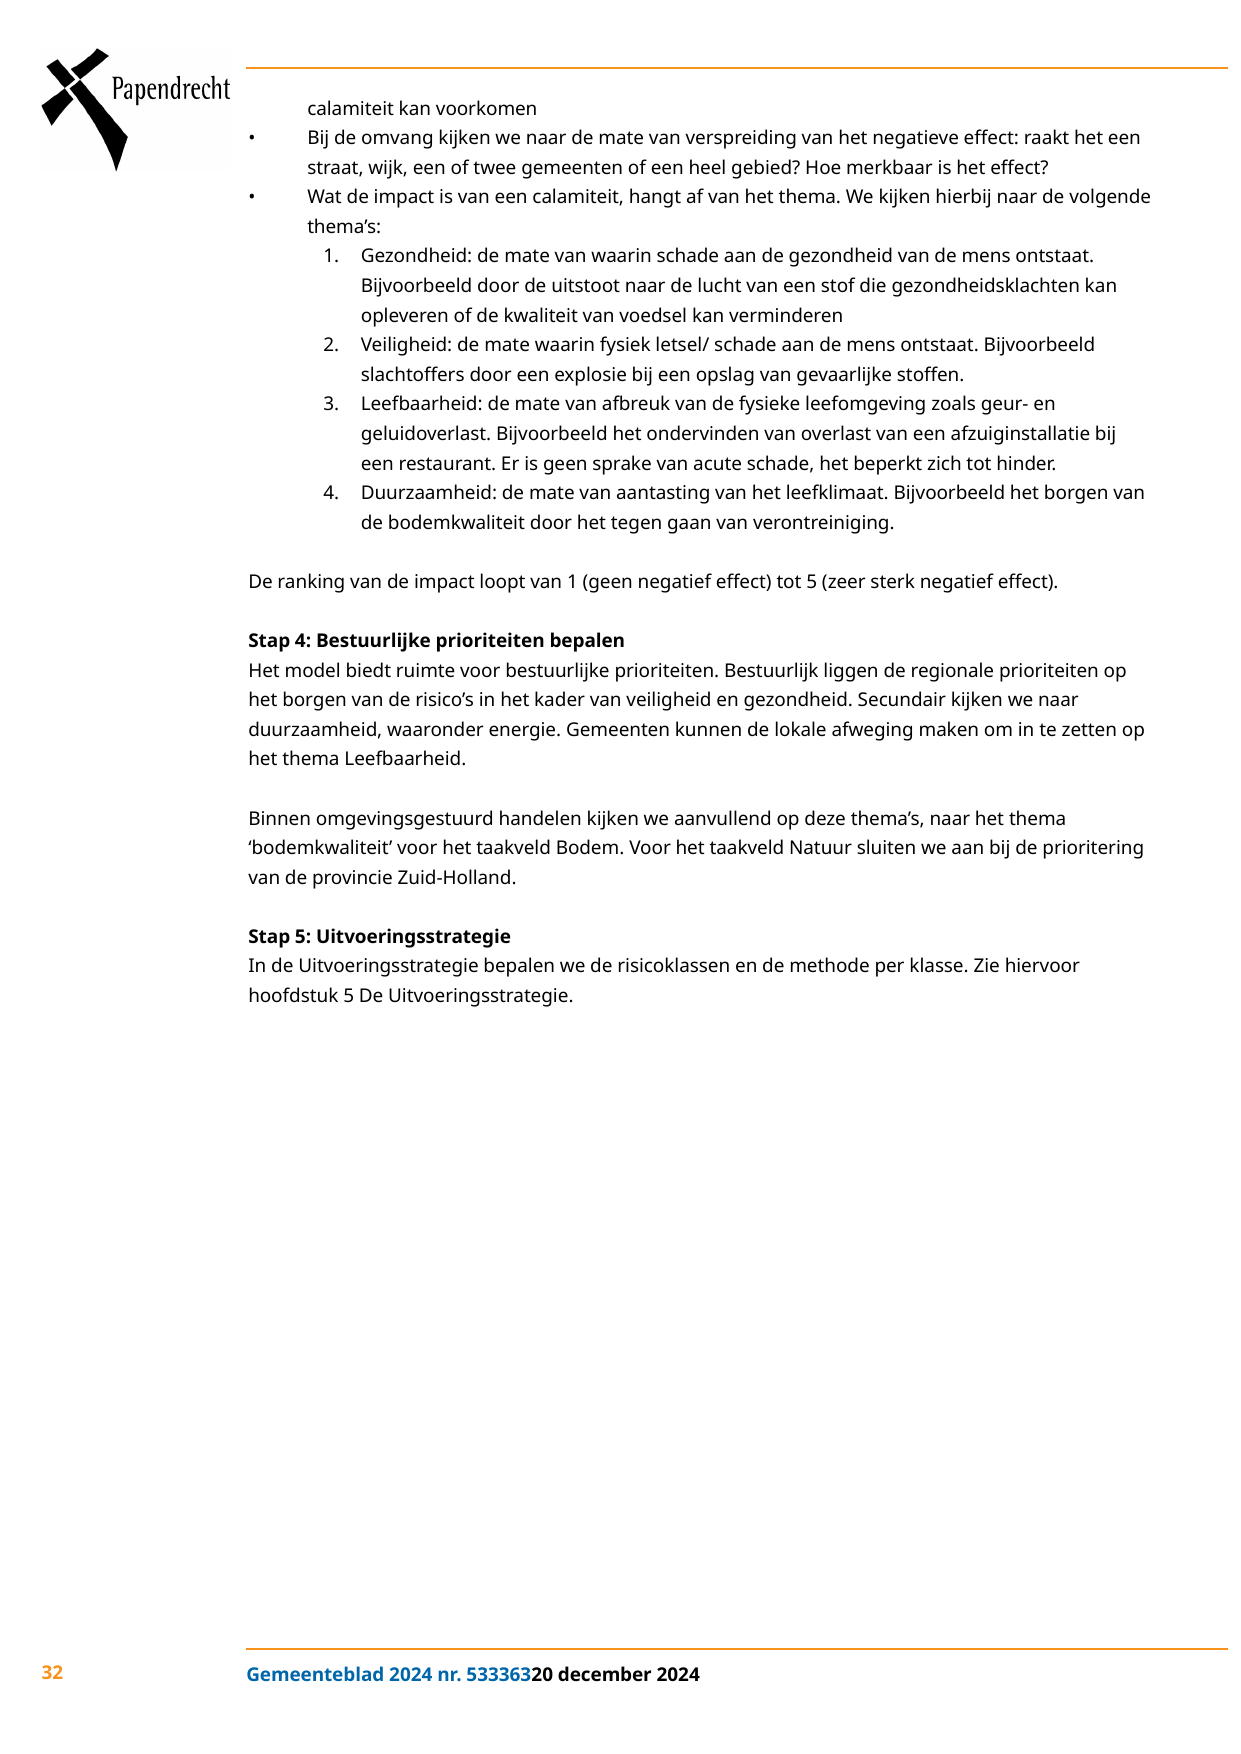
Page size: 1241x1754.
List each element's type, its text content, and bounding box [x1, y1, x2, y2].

text Stap 5: Uitvoeringsstrategie [248, 923, 1152, 949]
text De ranking van de impact loopt van 1 (geen negatief effect) tot 5 (zeer sterk negatief effect). [248, 568, 1152, 594]
list Gezondheid: de mate van waarin schade aan de gezondheid van de mens ontstaat. Bijvoorbeeld door de uitstoot naar de lucht van een stof die gezondheidsklachten kan opleveren of de kwaliteit van voedsel kan verminderen [323, 243, 1152, 328]
list Veiligheid: de mate waarin fysiek letsel/ schade aan de mens ontstaat. Bijvoorbeeld slachtoffers door een explosie bij een opslag van gevaarlijke stoffen. [323, 331, 1152, 387]
list Duurzaamheid: de mate van aantasting van het leefklimaat. Bijvoorbeeld het borgen van de bodemkwaliteit door het tegen gaan van verontreiniging. [323, 479, 1152, 535]
picture [41, 47, 231, 172]
text Stap 4: Bestuurlijke prioriteiten bepalen [248, 627, 1152, 653]
text Het model biedt ruimte voor bestuurlijke prioriteiten. Bestuurlijk liggen de regionale prioriteiten op het borgen van de risico’s in het kader van veiligheid en gezondheid. Secundair kijken we naar duurzaamheid, waaronder energie. Gemeenten kunnen de lokale afweging maken om in te zetten op het thema Leefbaarheid. [248, 657, 1152, 771]
list calamiteit kan voorkomen [248, 95, 1152, 121]
list Wat de impact is van een calamiteit, hangt af van het thema. We kijken hierbij naar de volgende thema’s: [248, 183, 1152, 239]
text In de Uitvoeringsstrategie bepalen we de risicoklassen en de methode per klasse. Zie hiervoor hoofdstuk 5 De Uitvoeringsstrategie. [248, 953, 1152, 1008]
list Bij de omvang kijken we naar de mate van verspreiding van het negatieve effect: raakt het een straat, wijk, een of twee gemeenten of een heel gebied? Hoe merkbaar is het effect? [248, 124, 1152, 180]
text Binnen omgevingsgestuurd handelen kijken we aanvullend op deze thema’s, naar het thema ‘bodemkwaliteit’ voor het taakveld Bodem. Voor het taakveld Natuur sluiten we aan bij de prioritering van de provincie Zuid-Holland. [248, 805, 1152, 890]
list Leefbaarheid: de mate van afbreuk van de fysieke leefomgeving zoals geur- en geluidoverlast. Bijvoorbeeld het ondervinden van overlast van een afzuiginstallatie bij een restaurant. Er is geen sprake van acute schade, het beperkt zich tot hinder. [323, 391, 1152, 476]
